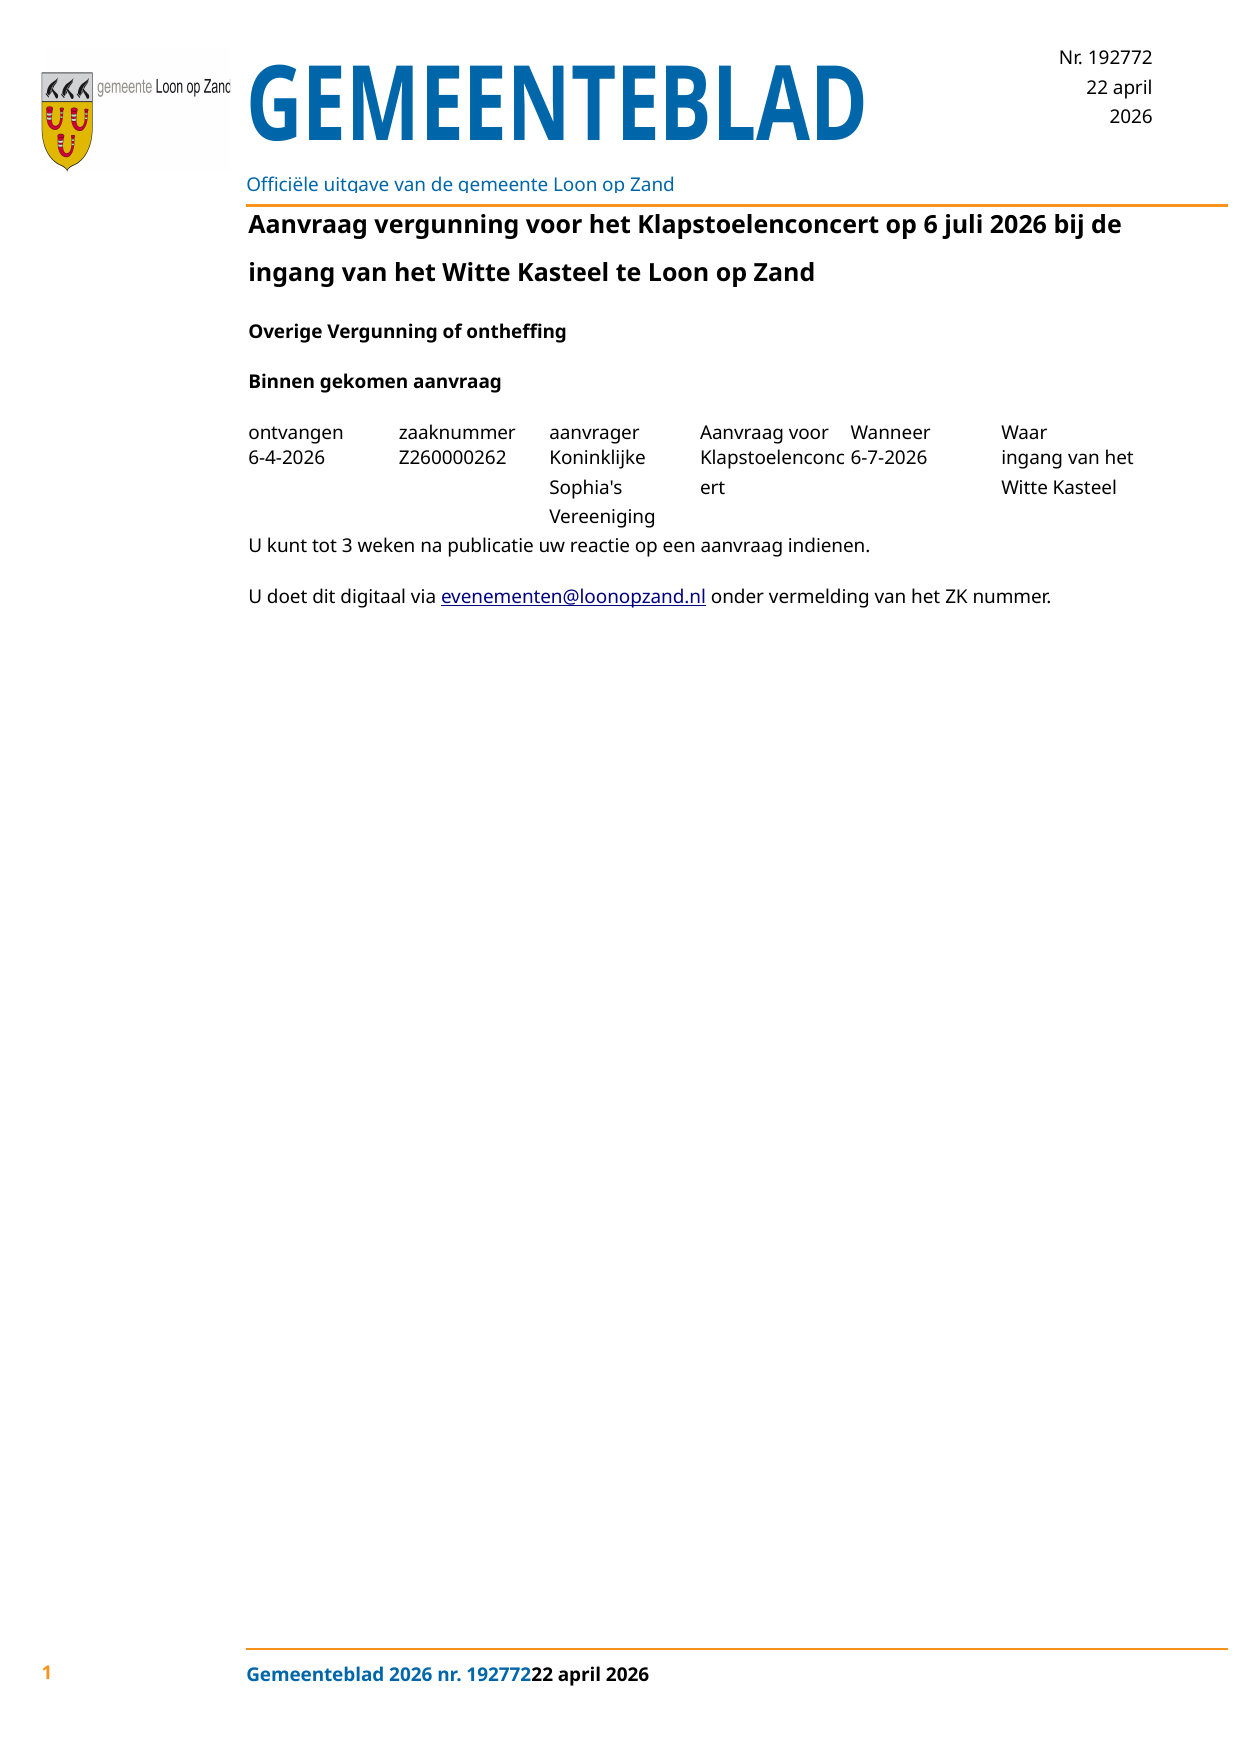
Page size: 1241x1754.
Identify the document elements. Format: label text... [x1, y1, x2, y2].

table_cell Koninklijke Sophia's Vereeniging [549, 445, 700, 529]
table_cell 6-4-2026 [248, 445, 398, 529]
table_cell Z260000262 [399, 445, 549, 529]
table_header aanvrager [549, 419, 700, 444]
table_header Aanvraag voor [700, 419, 850, 444]
text U doet dit digitaal via evenementen@loonopzand.nl onder vermelding van het ZK nummer. [248, 583, 1152, 609]
table_cell 6-7-2026 [850, 445, 1001, 529]
table_header Waar [1001, 419, 1152, 444]
table_header ontvangen [248, 419, 398, 444]
text U kunt tot 3 weken na publicatie uw reactie op een aanvraag indienen. [248, 533, 1152, 558]
text Binnen gekomen aanvraag [248, 368, 1152, 394]
table_cell ingang van het Witte Kasteel [1001, 445, 1152, 529]
table_header Wanneer [850, 419, 1001, 444]
picture [41, 47, 231, 172]
text Aanvraag vergunning voor het Klapstoelenconcert op 6 juli 2026 bij de ingang van het Witte Kasteel te Loon op Zand [248, 207, 1152, 288]
text Overige Vergunning of ontheffing [248, 318, 1152, 344]
table_cell Klapstoelenconcert [700, 445, 850, 529]
table_header zaaknummer [399, 419, 549, 444]
